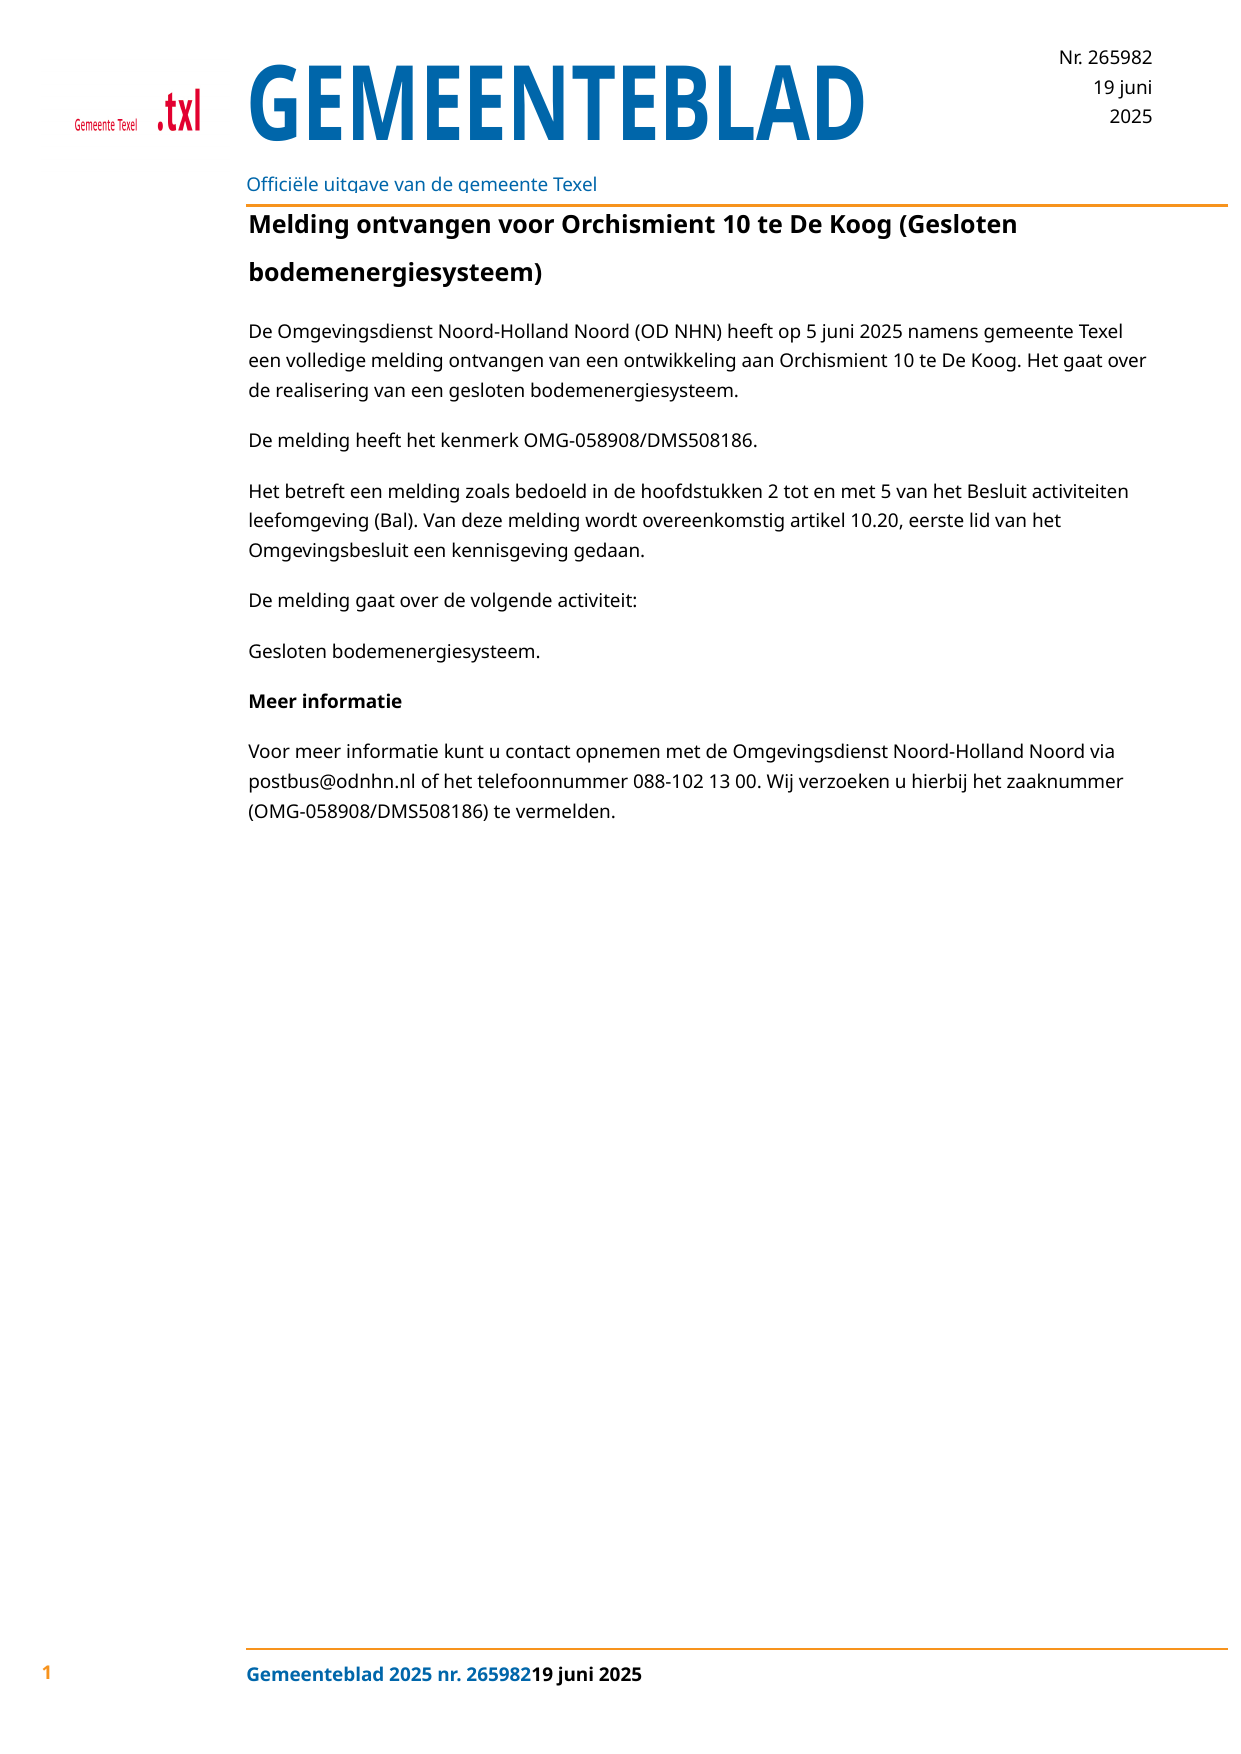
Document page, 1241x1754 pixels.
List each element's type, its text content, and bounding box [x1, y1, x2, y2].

picture [41, 47, 231, 172]
text Gesloten bodemenergiesysteem. [248, 638, 1152, 664]
text Melding ontvangen voor Orchismient 10 te De Koog (Gesloten bodemenergiesysteem) [248, 207, 1152, 288]
text De melding gaat over de volgende activiteit: [248, 587, 1152, 613]
text Meer informatie [248, 688, 1152, 714]
text Het betreft een melding zoals bedoeld in de hoofdstukken 2 tot en met 5 van het Besluit activiteiten leefomgeving (Bal). Van deze melding wordt overeenkomstig artikel 10.20, eerste lid van het Omgevingsbesluit een kennisgeving gedaan. [248, 478, 1152, 563]
text Voor meer informatie kunt u contact opnemen met de Omgevingsdienst Noord-Holland Noord via postbus@odnhn.nl of het telefoonnummer 088-102 13 00. Wij verzoeken u hierbij het zaaknummer (OMG-058908/DMS508186) te vermelden. [248, 739, 1152, 824]
text De melding heeft het kenmerk OMG-058908/DMS508186. [248, 427, 1152, 453]
text De Omgevingsdienst Noord-Holland Noord (OD NHN) heeft op 5 juni 2025 namens gemeente Texel een volledige melding ontvangen van een ontwikkeling aan Orchismient 10 te De Koog. Het gaat over de realisering van een gesloten bodemenergiesysteem. [248, 318, 1152, 403]
